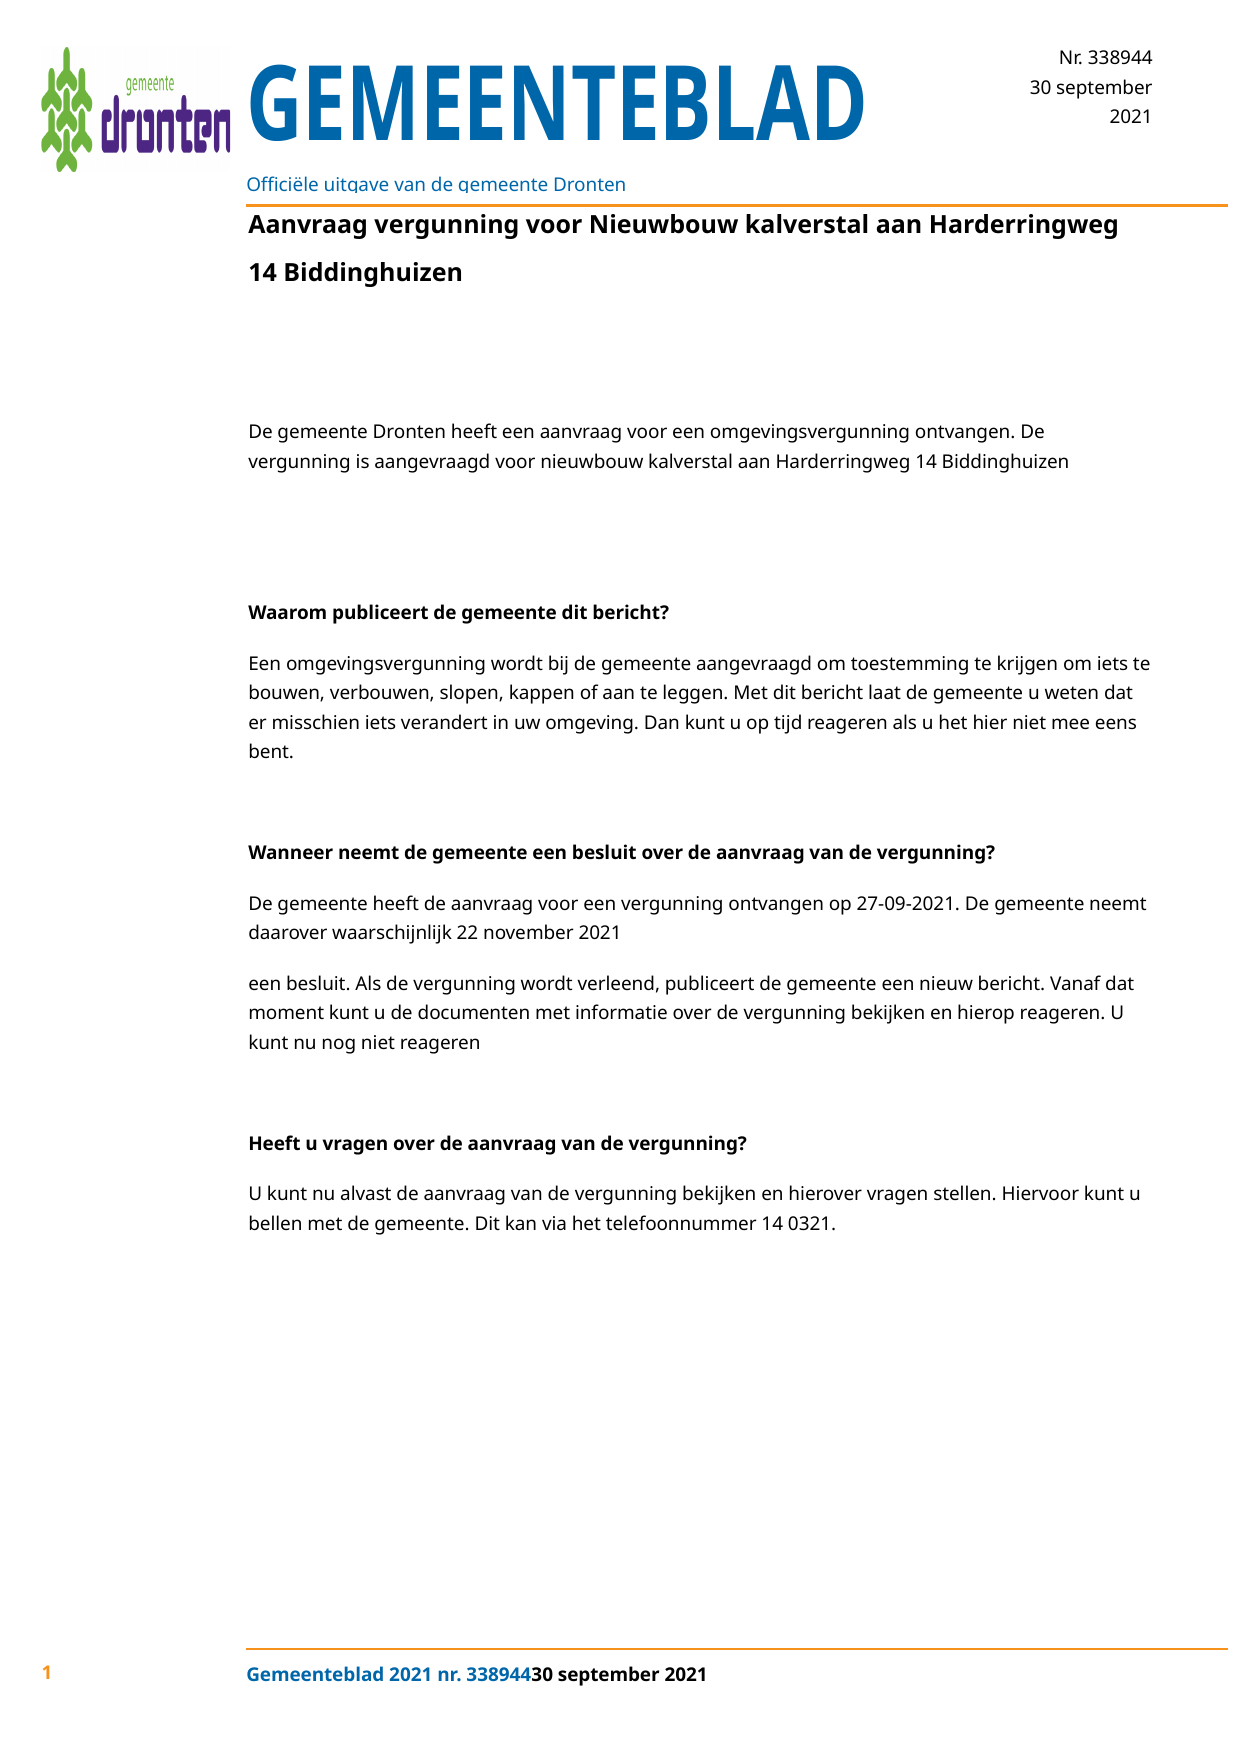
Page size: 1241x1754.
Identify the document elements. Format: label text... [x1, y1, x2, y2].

text De gemeente Dronten heeft een aanvraag voor een omgevingsvergunning ontvangen. De vergunning is aangevraagd voor nieuwbouw kalverstal aan Harderringweg 14 Biddinghuizen [248, 419, 1152, 474]
text Een omgevingsvergunning wordt bij de gemeente aangevraagd om toestemming te krijgen om iets te bouwen, verbouwen, slopen, kappen of aan te leggen. Met dit bericht laat de gemeente u weten dat er misschien iets verandert in uw omgeving. Dan kunt u op tijd reageren als u het hier niet mee eens bent. [248, 650, 1152, 764]
picture [41, 47, 231, 172]
text U kunt nu alvast de aanvraag van de vergunning bekijken en hierover vragen stellen. Hiervoor kunt u bellen met de gemeente. Dit kan via het telefoonnummer 14 0321. [248, 1180, 1152, 1236]
text De gemeente heeft de aanvraag voor een vergunning ontvangen op 27-09-2021. De gemeente neemt daarover waarschijnlijk 22 november 2021 [248, 890, 1152, 945]
text Waarom publiceert de gemeente dit bericht? [248, 599, 1152, 625]
text een besluit. Als de vergunning wordt verleend, publiceert de gemeente een nieuw bericht. Vanaf dat moment kunt u de documenten met informatie over de vergunning bekijken en hierop reageren. U kunt nu nog niet reageren [248, 970, 1152, 1055]
text Wanneer neemt de gemeente een besluit over de aanvraag van de vergunning? [248, 839, 1152, 865]
text Aanvraag vergunning voor Nieuwbouw kalverstal aan Harderringweg 14 Biddinghuizen [248, 207, 1152, 288]
text Heeft u vragen over de aanvraag van de vergunning? [248, 1130, 1152, 1156]
